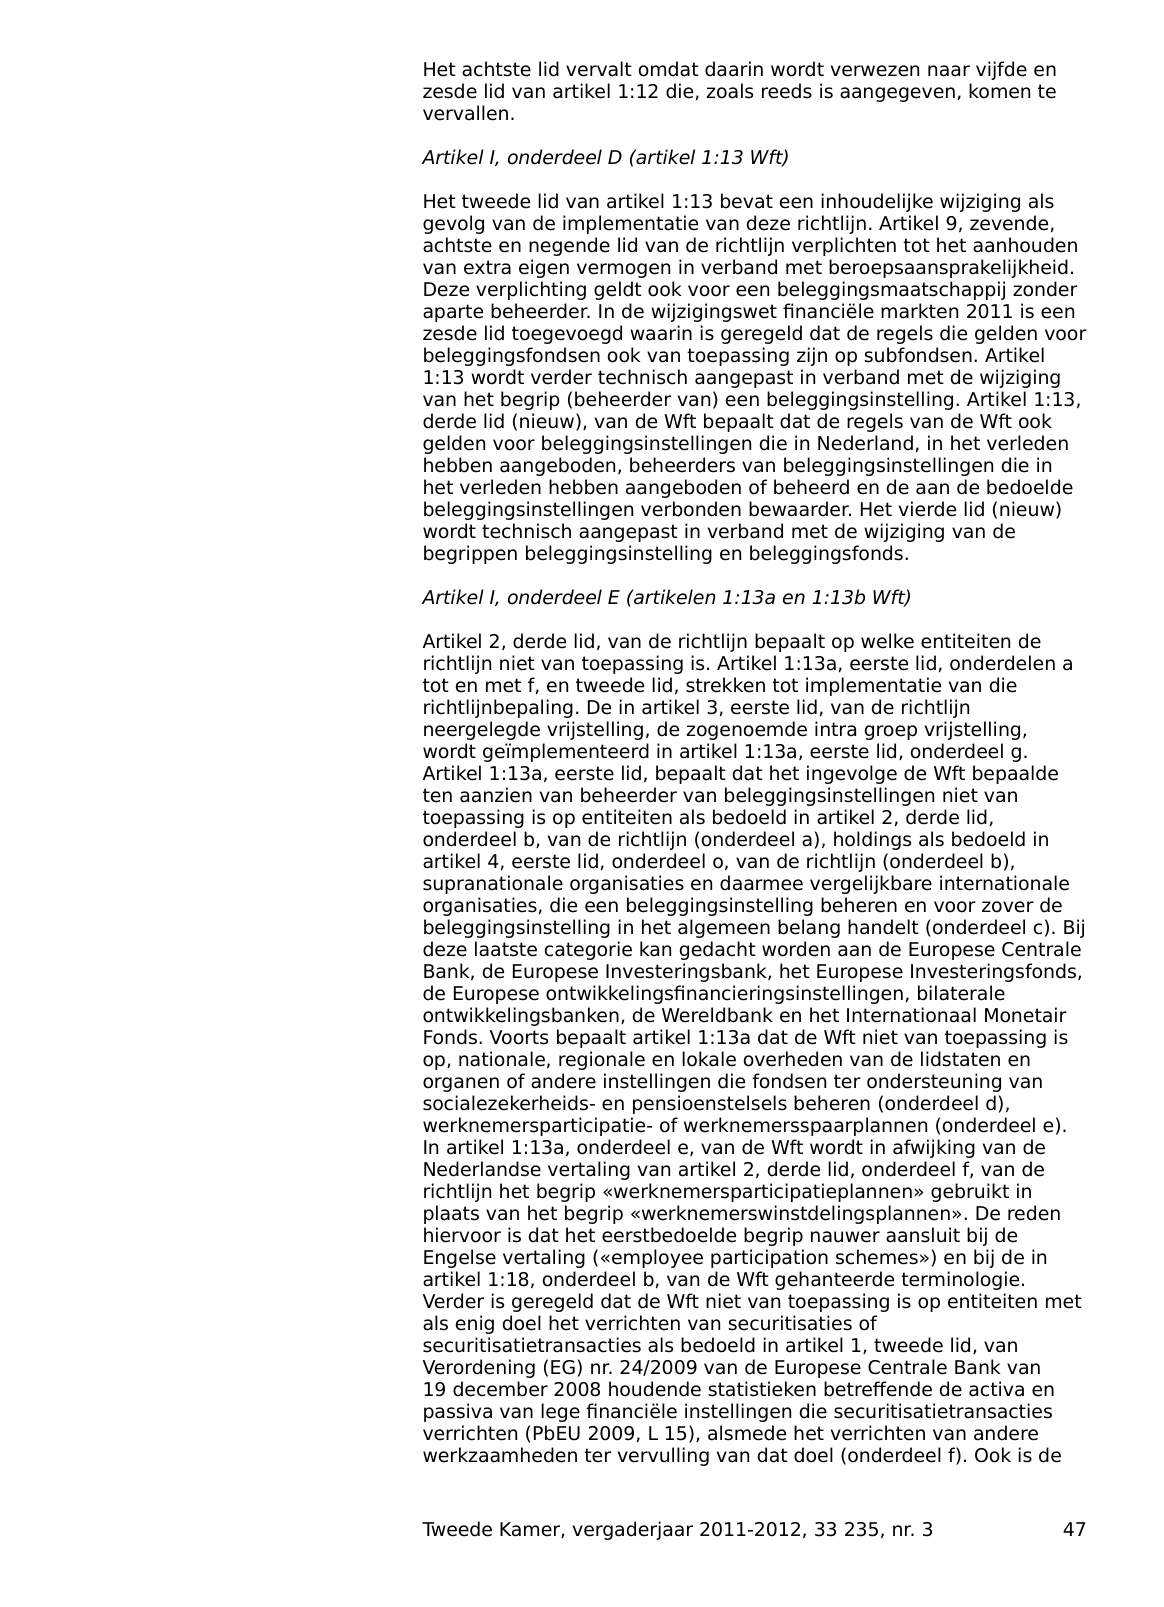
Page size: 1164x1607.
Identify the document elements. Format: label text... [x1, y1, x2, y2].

subtitle Artikel I, onderdeel D (artikel 1:13 Wft) [422, 147, 1087, 169]
text Verder is geregeld dat de Wft niet van toepassing is op entiteiten met als enig doel het verrichten van securitisaties of securitisatietransacties als bedoeld in artikel 1, tweede lid, van Verordening (EG) nr. 24/2009 van de Europese Centrale Bank van 19 december 2008 houdende statistieken betreffende de activa en passiva van lege financiële instellingen die securitisatietransacties verrichten (PbEU 2009, L 15), alsmede het verrichten van andere werkzaamheden ter vervulling van dat doel (onderdeel f). Ook is de [422, 1291, 1087, 1467]
text Het tweede lid van artikel 1:13 bevat een inhoudelijke wijziging als gevolg van de implementatie van deze richtlijn. Artikel 9, zevende, achtste en negende lid van de richtlijn verplichten tot het aanhouden van extra eigen vermogen in verband met beroepsaansprakelijkheid. Deze verplichting geldt ook voor een beleggingsmaatschappij zonder aparte beheerder. In de wijzigingswet financiële markten 2011 is een zesde lid toegevoegd waarin is geregeld dat de regels die gelden voor beleggingsfondsen ook van toepassing zijn op subfondsen. Artikel 1:13 wordt verder technisch aangepast in verband met de wijziging van het begrip (beheerder van) een beleggingsinstelling. Artikel 1:13, derde lid (nieuw), van de Wft bepaalt dat de regels van de Wft ook gelden voor beleggingsinstellingen die in Nederland, in het verleden hebben aangeboden, beheerders van beleggingsinstellingen die in het verleden hebben aangeboden of beheerd en de aan de bedoelde beleggingsinstellingen verbonden bewaarder. Het vierde lid (nieuw) wordt technisch aangepast in verband met de wijziging van de begrippen beleggingsinstelling en beleggingsfonds. [422, 191, 1087, 565]
text Artikel 2, derde lid, van de richtlijn bepaalt op welke entiteiten de richtlijn niet van toepassing is. Artikel 1:13a, eerste lid, onderdelen a tot en met f, en tweede lid, strekken tot implementatie van die richtlijnbepaling. De in artikel 3, eerste lid, van de richtlijn neergelegde vrijstelling, de zogenoemde intra groep vrijstelling, wordt geïmplementeerd in artikel 1:13a, eerste lid, onderdeel g. [422, 631, 1087, 763]
text Artikel 1:13a, eerste lid, bepaalt dat het ingevolge de Wft bepaalde ten aanzien van beheerder van beleggingsinstellingen niet van toepassing is op entiteiten als bedoeld in artikel 2, derde lid, onderdeel b, van de richtlijn (onderdeel a), holdings als bedoeld in artikel 4, eerste lid, onderdeel o, van de richtlijn (onderdeel b), supranationale organisaties en daarmee vergelijkbare internationale organisaties, die een beleggingsinstelling beheren en voor zover de beleggingsinstelling in het algemeen belang handelt (onderdeel c). Bij deze laatste categorie kan gedacht worden aan de Europese Centrale Bank, de Europese Investeringsbank, het Europese Investeringsfonds, de Europese ontwikkelingsfinancieringsinstellingen, bilaterale ontwikkelingsbanken, de Wereldbank en het Internationaal Monetair Fonds. Voorts bepaalt artikel 1:13a dat de Wft niet van toepassing is op, nationale, regionale en lokale overheden van de lidstaten en organen of andere instellingen die fondsen ter ondersteuning van socialezekerheids- en pensioenstelsels beheren (onderdeel d), werknemersparticipatie- of werknemersspaarplannen (onderdeel e). In artikel 1:13a, onderdeel e, van de Wft wordt in afwijking van de Nederlandse vertaling van artikel 2, derde lid, onderdeel f, van de richtlijn het begrip «werknemersparticipatieplannen» gebruikt in plaats van het begrip «werknemerswinstdelingsplannen». De reden hiervoor is dat het eerstbedoelde begrip nauwer aansluit bij de Engelse vertaling («employee participation schemes») en bij de in artikel 1:18, onderdeel b, van de Wft gehanteerde terminologie. [422, 763, 1087, 1291]
subtitle Artikel I, onderdeel E (artikelen 1:13a en 1:13b Wft) [422, 587, 1087, 609]
text Het achtste lid vervalt omdat daarin wordt verwezen naar vijfde en zesde lid van artikel 1:12 die, zoals reeds is aangegeven, komen te vervallen. [422, 59, 1087, 125]
